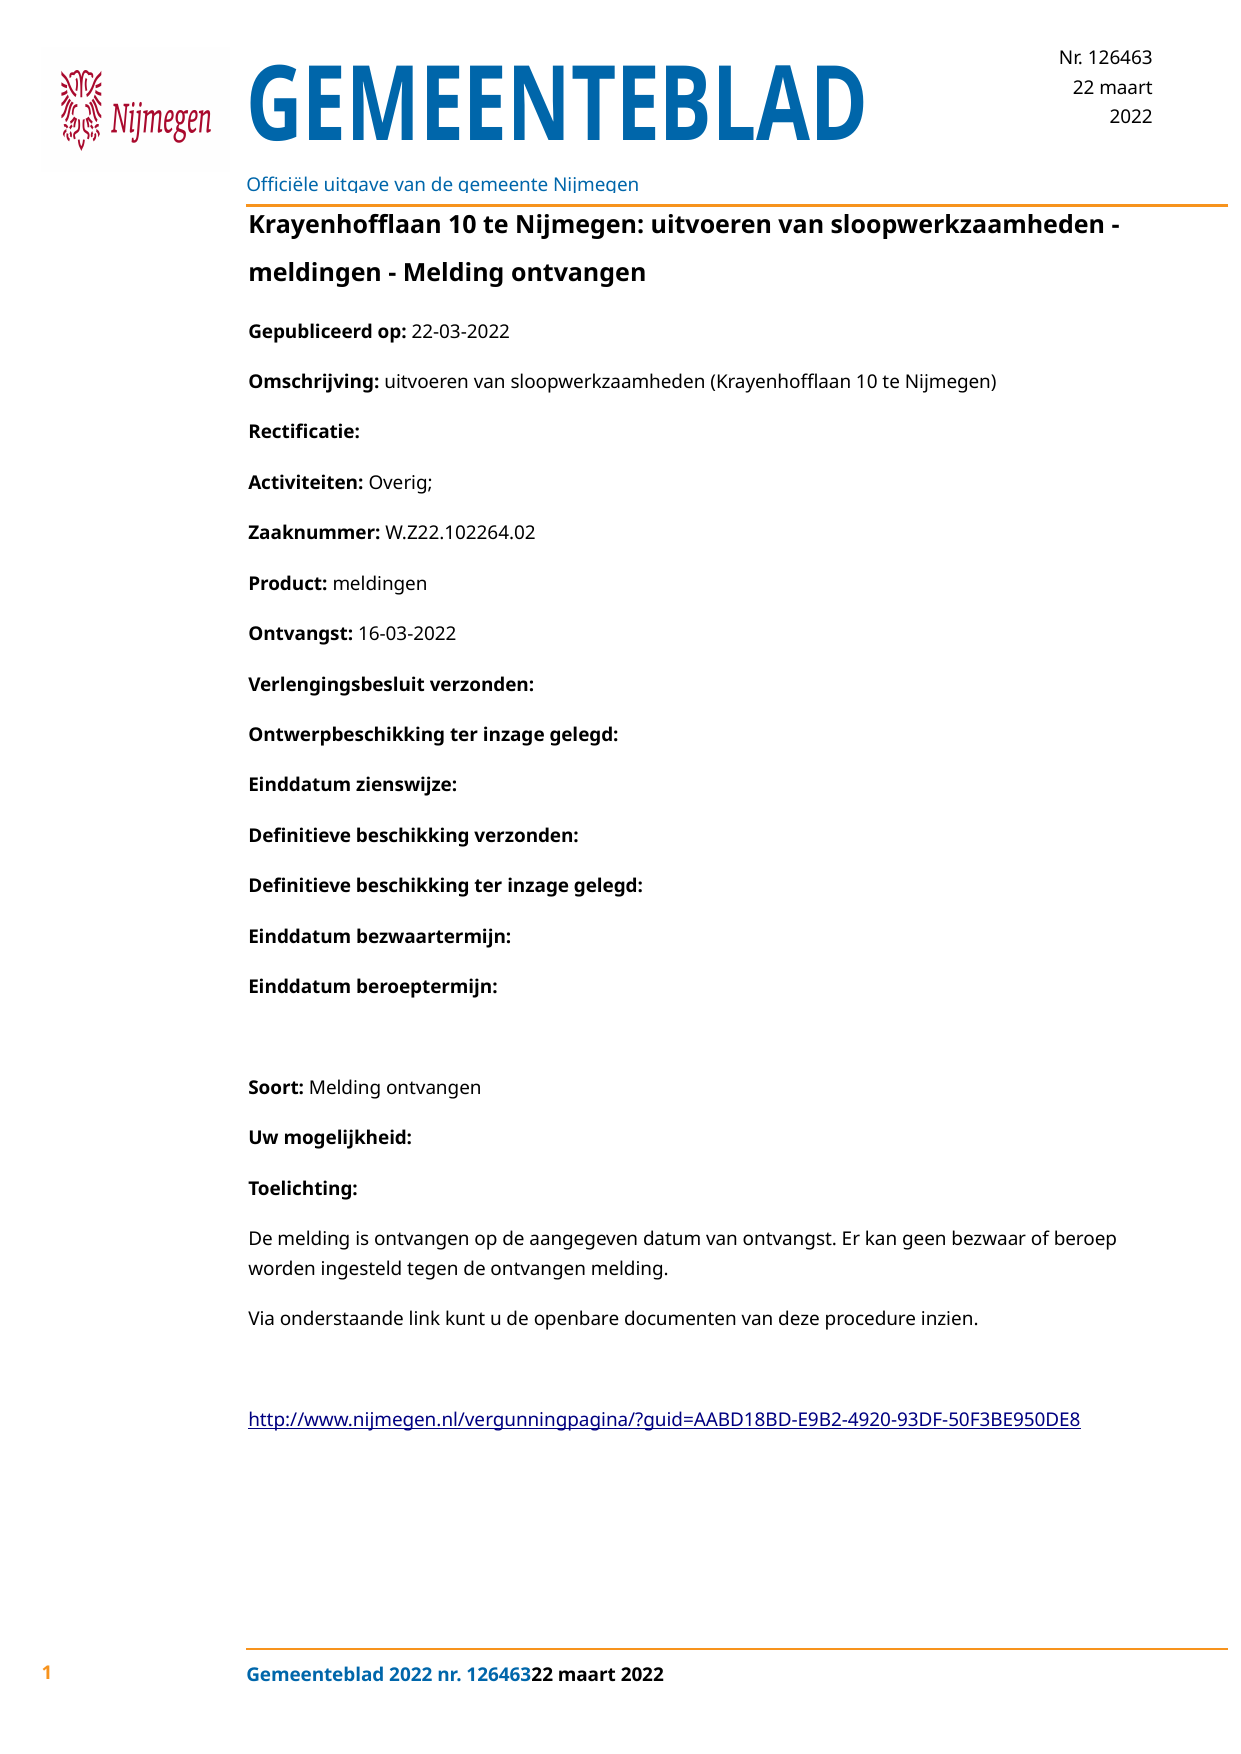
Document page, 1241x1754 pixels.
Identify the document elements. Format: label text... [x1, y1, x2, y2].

text Toelichting: [248, 1175, 1152, 1201]
text Ontvangst: 16-03-2022 [248, 620, 1152, 646]
text Verlengingsbesluit verzonden: [248, 671, 1152, 697]
text Einddatum zienswijze: [248, 772, 1152, 797]
text Definitieve beschikking verzonden: [248, 822, 1152, 848]
text Via onderstaande link kunt u de openbare documenten van deze procedure inzien. [248, 1305, 1152, 1331]
text Krayenhofflaan 10 te Nijmegen: uitvoeren van sloopwerkzaamheden - meldingen - Melding ontvangen [248, 207, 1152, 288]
text Gepubliceerd op: 22-03-2022 [248, 318, 1152, 344]
text Einddatum beroeptermijn: [248, 973, 1152, 999]
text Ontwerpbeschikking ter inzage gelegd: [248, 721, 1152, 747]
text Soort: Melding ontvangen [248, 1074, 1152, 1100]
text Uw mogelijkheid: [248, 1124, 1152, 1150]
text Omschrijving: uitvoeren van sloopwerkzaamheden (Krayenhofflaan 10 te Nijmegen) [248, 368, 1152, 394]
text Zaaknummer: W.Z22.102264.02 [248, 519, 1152, 545]
text Definitieve beschikking ter inzage gelegd: [248, 872, 1152, 898]
text Einddatum bezwaartermijn: [248, 923, 1152, 949]
text http://www.nijmegen.nl/vergunningpagina/?guid=AABD18BD-E9B2-4920-93DF-50F3BE950DE8 [248, 1406, 1152, 1432]
text De melding is ontvangen op de aangegeven datum van ontvangst. Er kan geen bezwaar of beroep worden ingesteld tegen de ontvangen melding. [248, 1225, 1152, 1281]
text Product: meldingen [248, 570, 1152, 596]
text Activiteiten: Overig; [248, 469, 1152, 495]
text Rectificatie: [248, 419, 1152, 444]
picture [41, 47, 231, 172]
